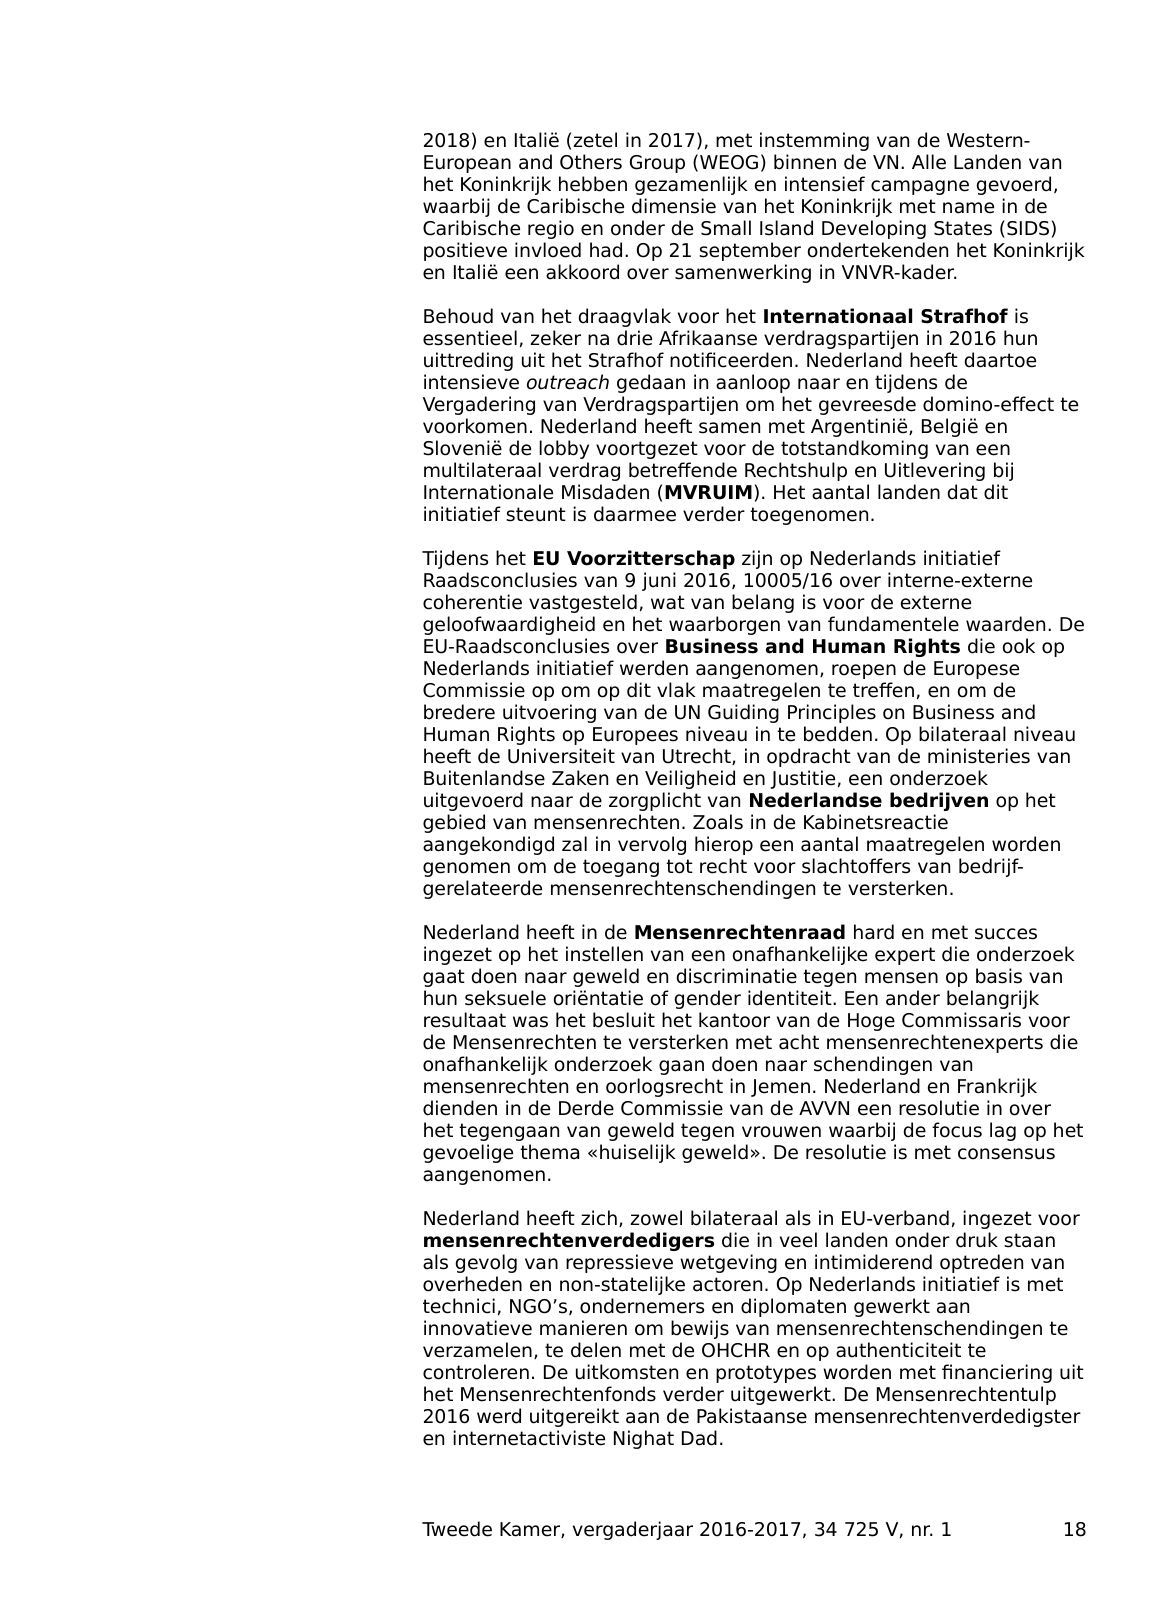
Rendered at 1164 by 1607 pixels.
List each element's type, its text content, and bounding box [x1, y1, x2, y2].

text Nederland heeft zich, zowel bilateraal als in EU-verband, ingezet voor mensenrechtenverdedigers die in veel landen onder druk staan als gevolg van repressieve wetgeving en intimiderend optreden van overheden en non-statelijke actoren. Op Nederlands initiatief is met technici, NGO’s, ondernemers en diplomaten gewerkt aan innovatieve manieren om bewijs van mensenrechtenschendingen te verzamelen, te delen met de OHCHR en op authenticiteit te controleren. De uitkomsten en prototypes worden met financiering uit het Mensenrechtenfonds verder uitgewerkt. De Mensenrechtentulp 2016 werd uitgereikt aan de Pakistaanse mensenrechtenverdedigster en internetactiviste Nighat Dad. [422, 1208, 1087, 1449]
text Tijdens het EU Voorzitterschap zijn op Nederlands initiatief Raadsconclusies van 9 juni 2016, 10005/16 over interne-externe coherentie vastgesteld, wat van belang is voor de externe geloofwaardigheid en het waarborgen van fundamentele waarden. De EU-Raadsconclusies over Business and Human Rights die ook op Nederlands initiatief werden aangenomen, roepen de Europese Commissie op om op dit vlak maatregelen te treffen, en om de bredere uitvoering van de UN Guiding Principles on Business and Human Rights op Europees niveau in te bedden. Op bilateraal niveau heeft de Universiteit van Utrecht, in opdracht van de ministeries van Buitenlandse Zaken en Veiligheid en Justitie, een onderzoek uitgevoerd naar de zorgplicht van Nederlandse bedrijven op het gebied van mensenrechten. Zoals in de Kabinetsreactie aangekondigd zal in vervolg hierop een aantal maatregelen worden genomen om de toegang tot recht voor slachtoffers van bedrijf-gerelateerde mensenrechtenschendingen te versterken. [422, 548, 1087, 899]
text 2018) en Italië (zetel in 2017), met instemming van de Western-European and Others Group (WEOG) binnen de VN. Alle Landen van het Koninkrijk hebben gezamenlijk en intensief campagne gevoerd, waarbij de Caribische dimensie van het Koninkrijk met name in de Caribische regio en onder de Small Island Developing States (SIDS) positieve invloed had. Op 21 september ondertekenden het Koninkrijk en Italië een akkoord over samenwerking in VNVR-kader. [422, 130, 1087, 284]
text Nederland heeft in de Mensenrechtenraad hard en met succes ingezet op het instellen van een onafhankelijke expert die onderzoek gaat doen naar geweld en discriminatie tegen mensen op basis van hun seksuele oriëntatie of gender identiteit. Een ander belangrijk resultaat was het besluit het kantoor van de Hoge Commissaris voor de Mensenrechten te versterken met acht mensenrechtenexperts die onafhankelijk onderzoek gaan doen naar schendingen van mensenrechten en oorlogsrecht in Jemen. Nederland en Frankrijk dienden in de Derde Commissie van de AVVN een resolutie in over het tegengaan van geweld tegen vrouwen waarbij de focus lag op het gevoelige thema «huiselijk geweld». De resolutie is met consensus aangenomen. [422, 922, 1087, 1186]
text Behoud van het draagvlak voor het Internationaal Strafhof is essentieel, zeker na drie Afrikaanse verdragspartijen in 2016 hun uittreding uit het Strafhof notificeerden. Nederland heeft daartoe intensieve outreach gedaan in aanloop naar en tijdens de Vergadering van Verdragspartijen om het gevreesde domino-effect te voorkomen. Nederland heeft samen met Argentinië, België en Slovenië de lobby voortgezet voor de totstandkoming van een multilateraal verdrag betreffende Rechtshulp en Uitlevering bij Internationale Misdaden (MVRUIM). Het aantal landen dat dit initiatief steunt is daarmee verder toegenomen. [422, 306, 1087, 526]
